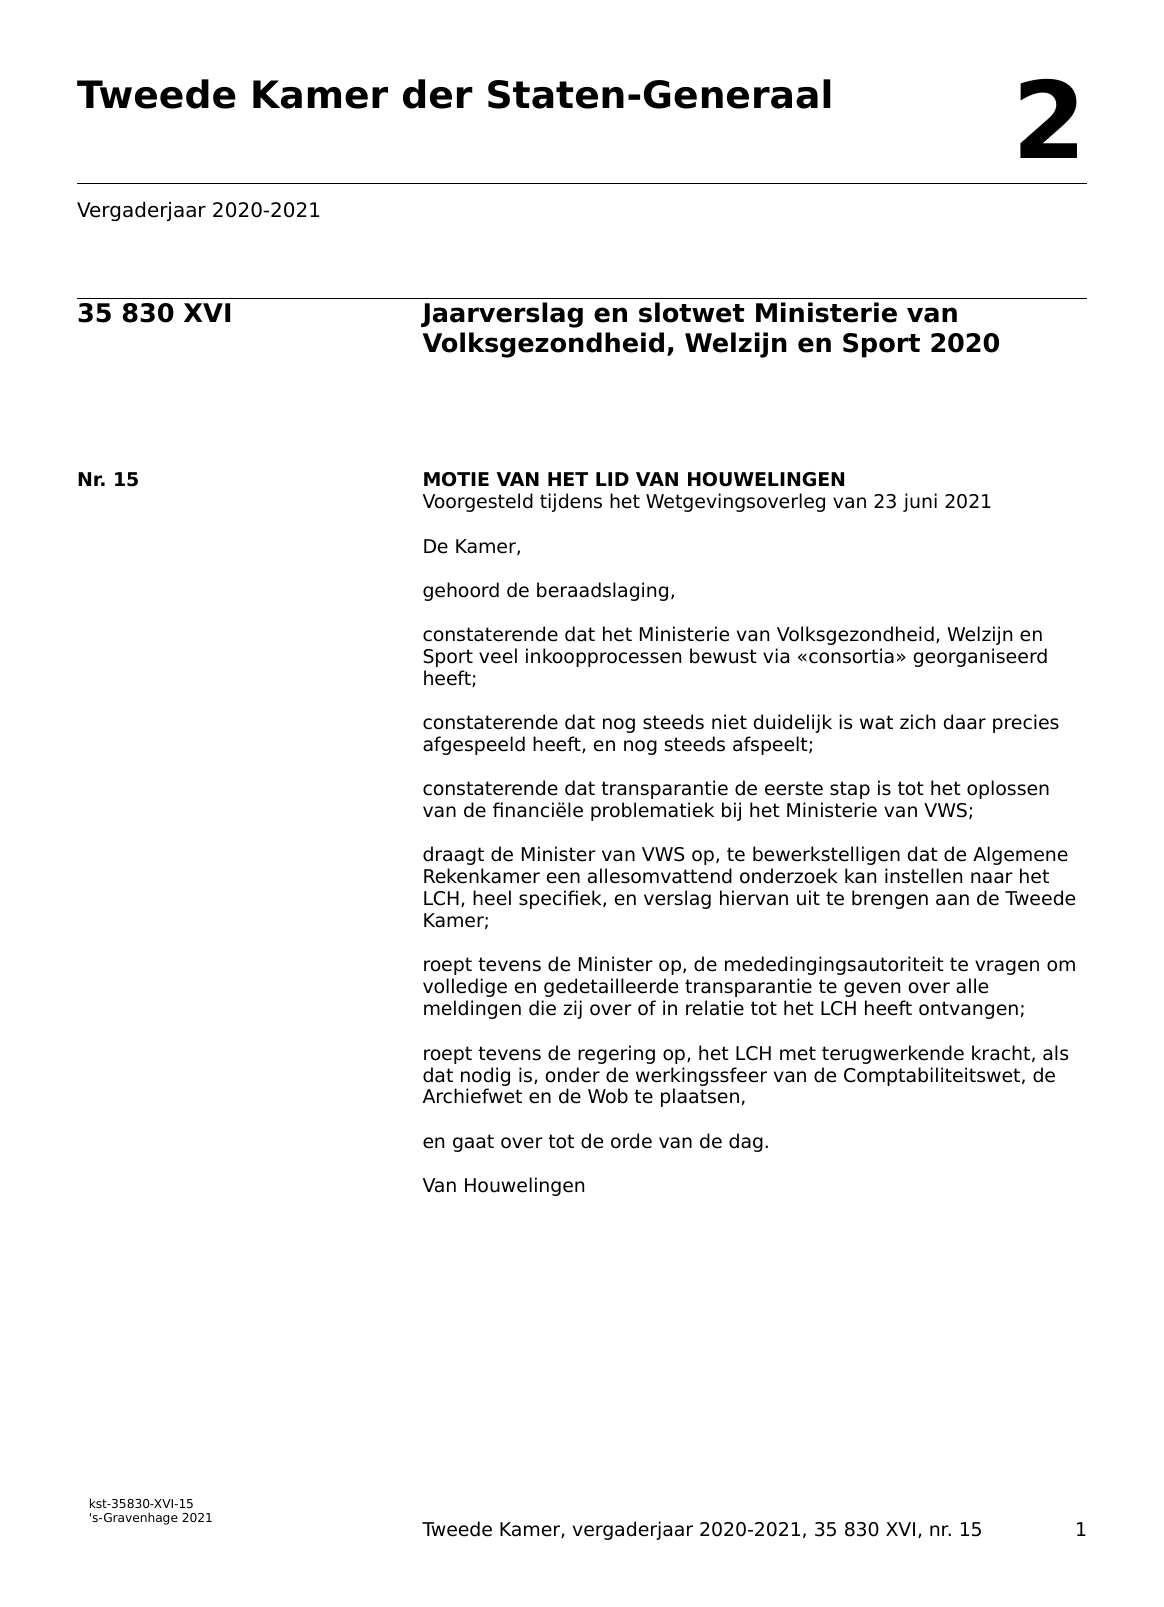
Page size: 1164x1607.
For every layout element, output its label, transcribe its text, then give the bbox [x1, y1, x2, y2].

text Voorgesteld tijdens het Wetgevingsoverleg van 23 juni 2021 [422, 491, 1087, 513]
text roept tevens de Minister op, de mededingingsautoriteit te vragen om volledige en gedetailleerde transparantie te geven over alle meldingen die zij over of in relatie tot het LCH heeft ontvangen; [422, 954, 1087, 1020]
text kst-35830-XVI-15 [88, 1497, 323, 1511]
text draagt de Minister van VWS op, te bewerkstelligen dat de Algemene Rekenkamer een allesomvattend onderzoek kan instellen naar het LCH, heel specifiek, en verslag hiervan uit te brengen aan de Tweede Kamer; [422, 844, 1087, 932]
table_cell Vergaderjaar 2020-2021 [77, 184, 1087, 298]
text constaterende dat nog steeds niet duidelijk is wat zich daar precies afgespeeld heeft, en nog steeds afspeelt; [422, 712, 1087, 756]
text 's-Gravenhage 2021 [88, 1511, 323, 1525]
table_header Tweede Kamer der Staten-Generaal [77, 59, 886, 183]
text roept tevens de regering op, het LCH met terugwerkende kracht, als dat nodig is, onder de werkingssfeer van de Comptabiliteitswet, de Archiefwet en de Wob te plaatsen, [422, 1042, 1087, 1108]
text Van Houwelingen [422, 1175, 1087, 1197]
table_header 2 [886, 59, 1087, 183]
text en gaat over tot de orde van de dag. [422, 1131, 1087, 1153]
subtitle Nr. 15 MOTIE VAN HET LID VAN HOUWELINGEN [77, 469, 1087, 491]
subtitle 35 830 XVI Jaarverslag en slotwet Ministerie van Volksgezondheid, Welzijn en Sport 2020 [77, 299, 1087, 358]
text gehoord de beraadslaging, [422, 580, 1087, 602]
text constaterende dat transparantie de eerste stap is tot het oplossen van de financiële problematiek bij het Ministerie van VWS; [422, 778, 1087, 822]
text constaterende dat het Ministerie van Volksgezondheid, Welzijn en Sport veel inkoopprocessen bewust via «consortia» georganiseerd heeft; [422, 624, 1087, 690]
text De Kamer, [422, 536, 1087, 557]
